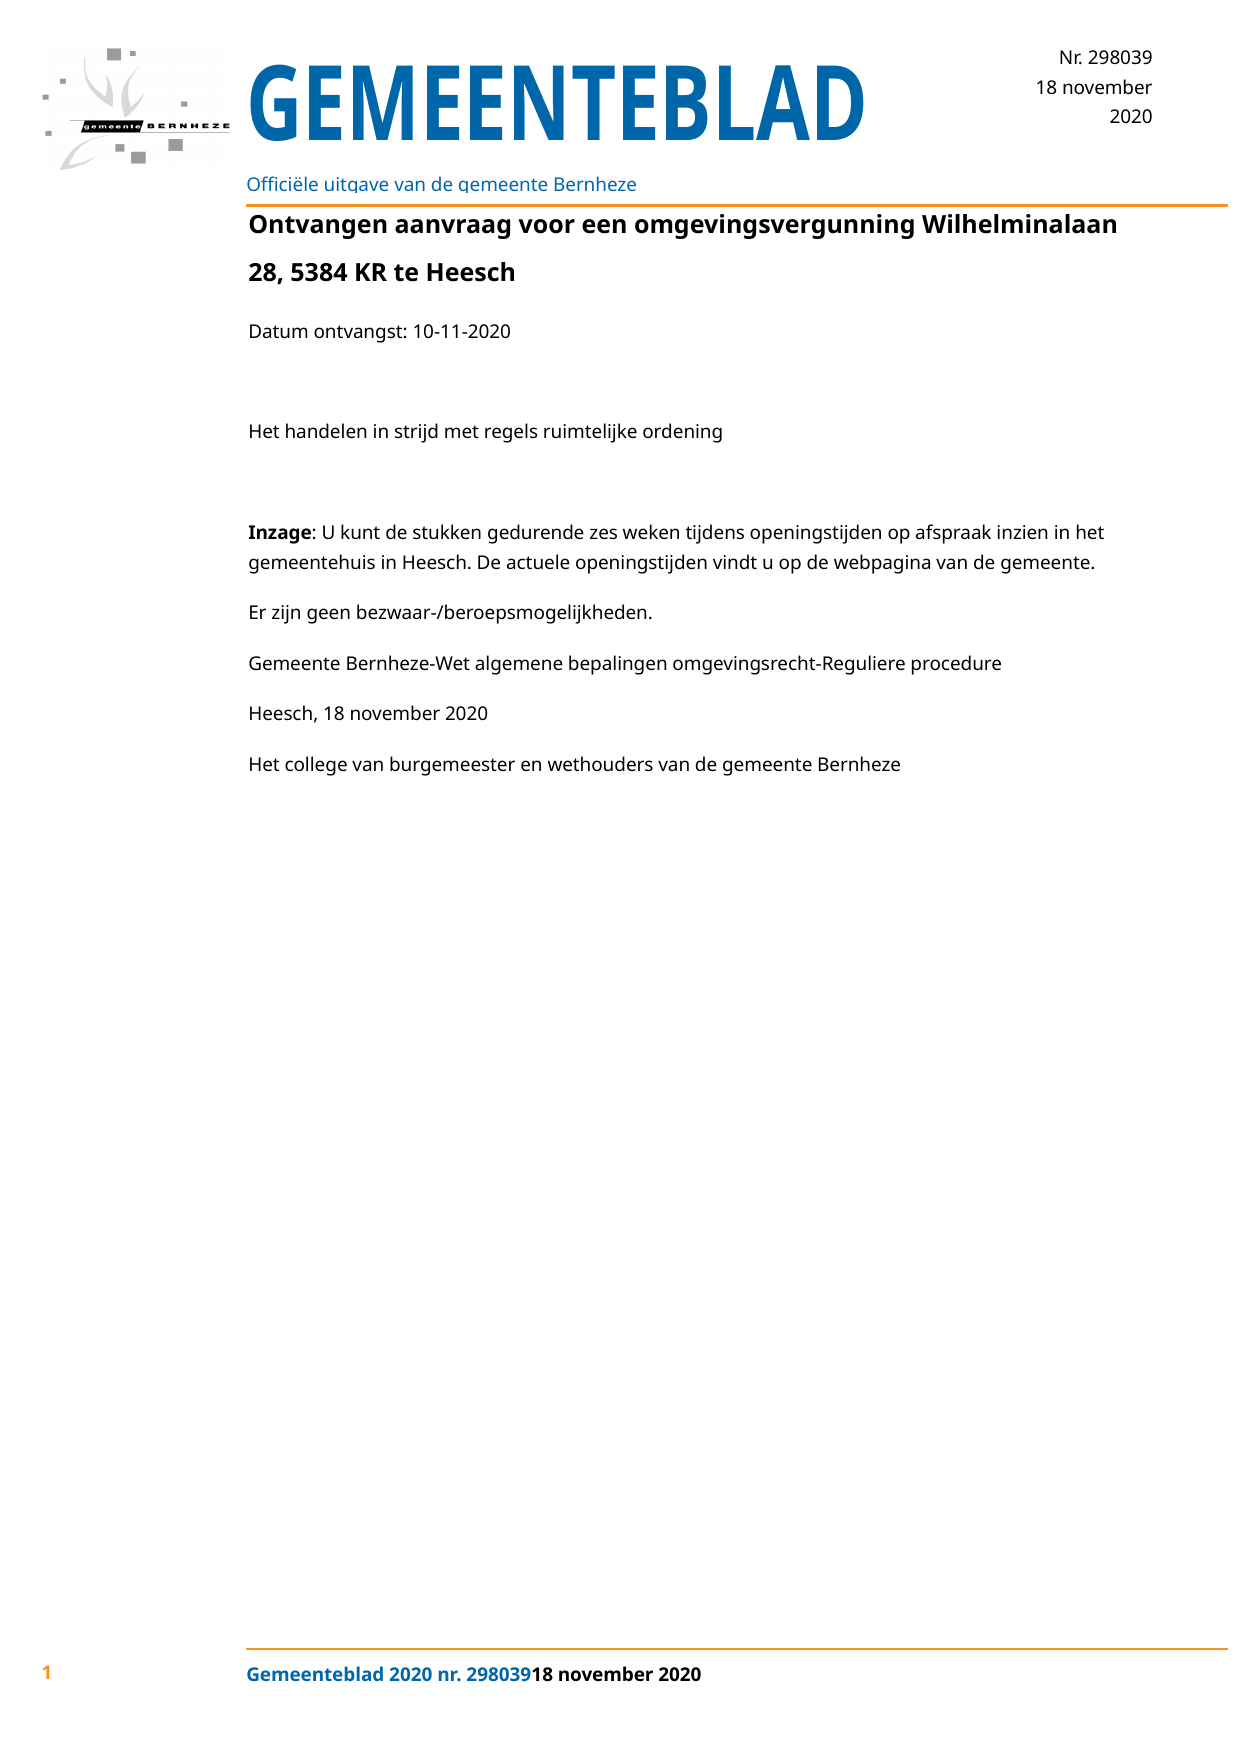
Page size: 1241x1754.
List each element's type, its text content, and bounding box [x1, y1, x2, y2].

text Het handelen in strijd met regels ruimtelijke ordening [248, 419, 1152, 444]
text Het college van burgemeester en wethouders van de gemeente Bernheze [248, 751, 1152, 777]
text Datum ontvangst: 10-11-2020 [248, 318, 1152, 344]
text Er zijn geen bezwaar-/beroepsmogelijkheden. [248, 599, 1152, 625]
text Heesch, 18 november 2020 [248, 700, 1152, 726]
text Inzage: U kunt de stukken gedurende zes weken tijdens openingstijden op afspraak inzien in het gemeentehuis in Heesch. De actuele openingstijden vindt u op de webpagina van de gemeente. [248, 519, 1152, 575]
text Ontvangen aanvraag voor een omgevingsvergunning Wilhelminalaan 28, 5384 KR te Heesch [248, 207, 1152, 288]
text Gemeente Bernheze-Wet algemene bepalingen omgevingsrecht-Reguliere procedure [248, 650, 1152, 676]
picture [41, 47, 231, 172]
